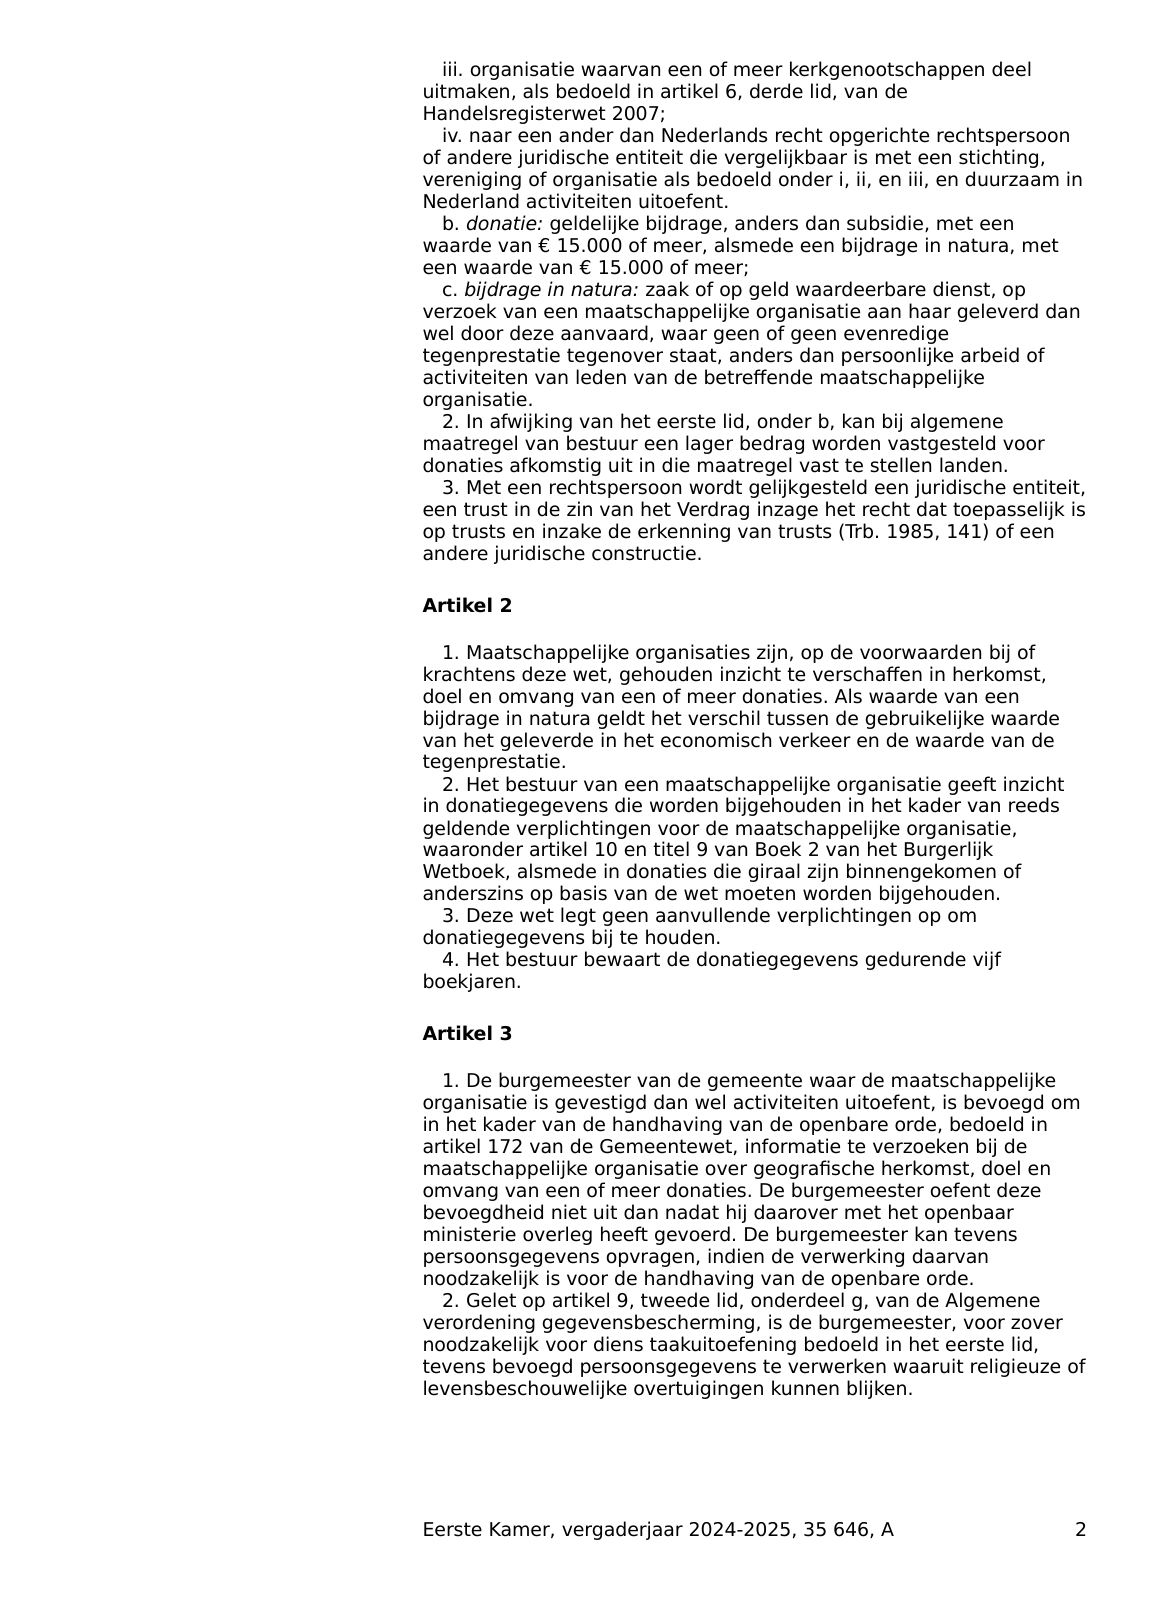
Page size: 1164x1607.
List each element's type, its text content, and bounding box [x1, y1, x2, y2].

text 3. Met een rechtspersoon wordt gelijkgesteld een juridische entiteit, een trust in de zin van het Verdrag inzage het recht dat toepasselijk is op trusts en inzake de erkenning van trusts (Trb. 1985, 141) of een andere juridische constructie. [422, 477, 1087, 564]
text 2. Gelet op artikel 9, tweede lid, onderdeel g, van de Algemene verordening gegevensbescherming, is de burgemeester, voor zover noodzakelijk voor diens taakuitoefening bedoeld in het eerste lid, tevens bevoegd persoonsgegevens te verwerken waaruit religieuze of levensbeschouwelijke overtuigingen kunnen blijken. [422, 1290, 1087, 1400]
text 3. Deze wet legt geen aanvullende verplichtingen op om donatiegegevens bij te houden. [422, 905, 1087, 949]
text iv. naar een ander dan Nederlands recht opgerichte rechtspersoon of andere juridische entiteit die vergelijkbaar is met een stichting, vereniging of organisatie als bedoeld onder i, ii, en iii, en duurzaam in Nederland activiteiten uitoefent. [422, 125, 1087, 213]
text 2. In afwijking van het eerste lid, onder b, kan bij algemene maatregel van bestuur een lager bedrag worden vastgesteld voor donaties afkomstig uit in die maatregel vast te stellen landen. [422, 411, 1087, 477]
text c. bijdrage in natura: zaak of op geld waardeerbare dienst, op verzoek van een maatschappelijke organisatie aan haar geleverd dan wel door deze aanvaard, waar geen of geen evenredige tegenprestatie tegenover staat, anders dan persoonlijke arbeid of activiteiten van leden van de betreffende maatschappelijke organisatie. [422, 279, 1087, 411]
text 1. Maatschappelijke organisaties zijn, op de voorwaarden bij of krachtens deze wet, gehouden inzicht te verschaffen in herkomst, doel en omvang van een of meer donaties. Als waarde van een bijdrage in natura geldt het verschil tussen de gebruikelijke waarde van het geleverde in het economisch verkeer en de waarde van de tegenprestatie. [422, 642, 1087, 773]
text iii. organisatie waarvan een of meer kerkgenootschappen deel uitmaken, als bedoeld in artikel 6, derde lid, van de Handelsregisterwet 2007; [422, 59, 1087, 125]
text 4. Het bestuur bewaart de donatiegegevens gedurende vijf boekjaren. [422, 949, 1087, 993]
text 2. Het bestuur van een maatschappelijke organisatie geeft inzicht in donatiegegevens die worden bijgehouden in het kader van reeds geldende verplichtingen voor de maatschappelijke organisatie, waaronder artikel 10 en titel 9 van Boek 2 van het Burgerlijk Wetboek, alsmede in donaties die giraal zijn binnengekomen of anderszins op basis van de wet moeten worden bijgehouden. [422, 773, 1087, 905]
text 1. De burgemeester van de gemeente waar de maatschappelijke organisatie is gevestigd dan wel activiteiten uitoefent, is bevoegd om in het kader van de handhaving van de openbare orde, bedoeld in artikel 172 van de Gemeentewet, informatie te verzoeken bij de maatschappelijke organisatie over geografische herkomst, doel en omvang van een of meer donaties. De burgemeester oefent deze bevoegdheid niet uit dan nadat hij daarover met het openbaar ministerie overleg heeft gevoerd. De burgemeester kan tevens persoonsgegevens opvragen, indien de verwerking daarvan noodzakelijk is voor de handhaving van de openbare orde. [422, 1070, 1087, 1290]
text b. donatie: geldelijke bijdrage, anders dan subsidie, met een waarde van € 15.000 of meer, alsmede een bijdrage in natura, met een waarde van € 15.000 of meer; [422, 213, 1087, 279]
subtitle Artikel 3 [422, 1023, 1087, 1045]
subtitle Artikel 2 [422, 594, 1087, 617]
